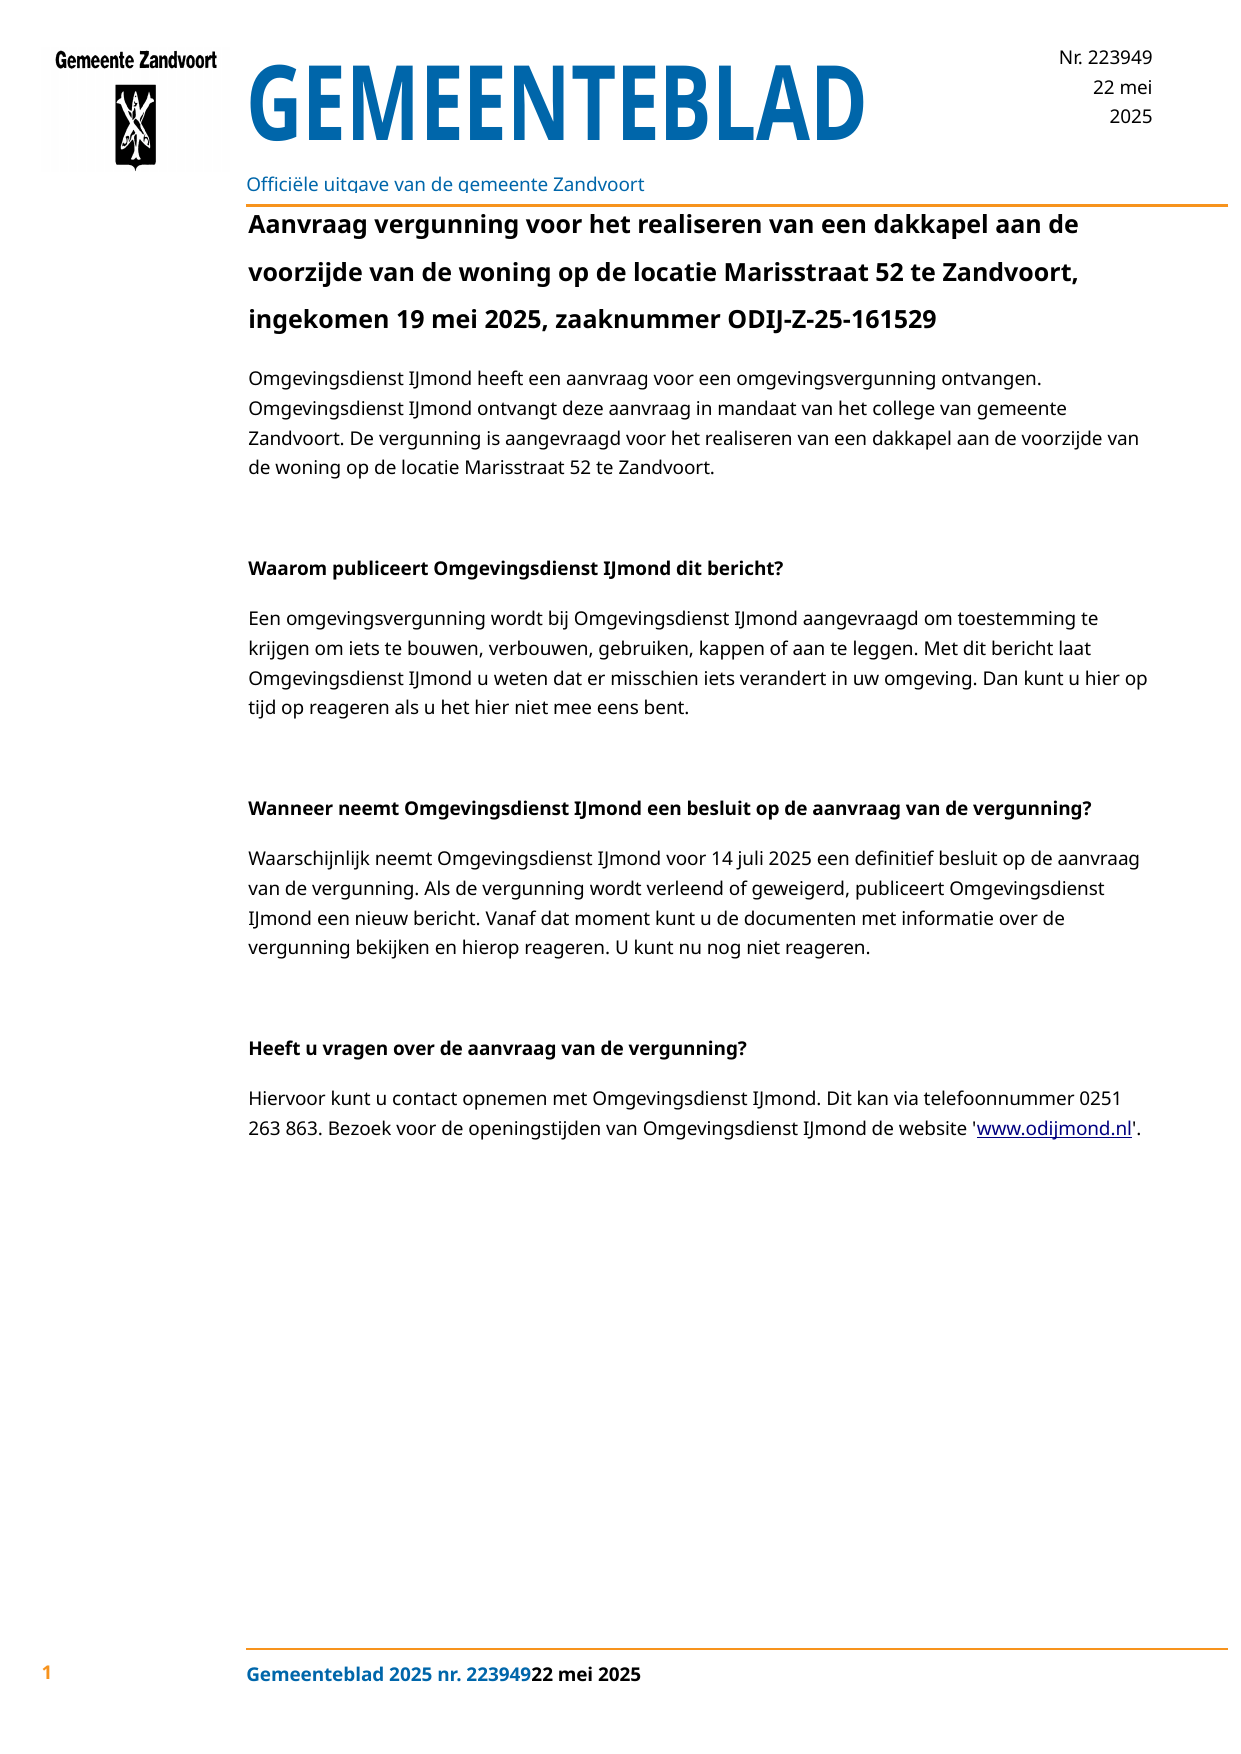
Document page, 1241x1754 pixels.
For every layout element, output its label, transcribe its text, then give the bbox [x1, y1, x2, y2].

text Waarschijnlijk neemt Omgevingsdienst IJmond voor 14 juli 2025 een definitief besluit op de aanvraag van de vergunning. Als de vergunning wordt verleend of geweigerd, publiceert Omgevingsdienst IJmond een nieuw bericht. Vanaf dat moment kunt u de documenten met informatie over de vergunning bekijken en hierop reageren. U kunt nu nog niet reageren. [248, 846, 1152, 960]
text Aanvraag vergunning voor het realiseren van een dakkapel aan de voorzijde van de woning op de locatie Marisstraat 52 te Zandvoort, ingekomen 19 mei 2025, zaaknummer ODIJ-Z-25-161529 [248, 207, 1152, 336]
text Een omgevingsvergunning wordt bij Omgevingsdienst IJmond aangevraagd om toestemming te krijgen om iets te bouwen, verbouwen, gebruiken, kappen of aan te leggen. Met dit bericht laat Omgevingsdienst IJmond u weten dat er misschien iets verandert in uw omgeving. Dan kunt u hier op tijd op reageren als u het hier niet mee eens bent. [248, 606, 1152, 720]
picture [41, 47, 231, 172]
text Hiervoor kunt u contact opnemen met Omgevingsdienst IJmond. Dit kan via telefoonnummer 0251 263 863. Bezoek voor de openingstijden van Omgevingsdienst IJmond de website 'www.odijmond.nl'. [248, 1086, 1152, 1141]
text Omgevingsdienst IJmond heeft een aanvraag voor een omgevingsvergunning ontvangen. Omgevingsdienst IJmond ontvangt deze aanvraag in mandaat van het college van gemeente Zandvoort. De vergunning is aangevraagd voor het realiseren van een dakkapel aan de voorzijde van de woning op de locatie Marisstraat 52 te Zandvoort. [248, 366, 1152, 480]
text Heeft u vragen over de aanvraag van de vergunning? [248, 1035, 1152, 1061]
text Waarom publiceert Omgevingsdienst IJmond dit bericht? [248, 555, 1152, 581]
text Wanneer neemt Omgevingsdienst IJmond een besluit op de aanvraag van de vergunning? [248, 795, 1152, 821]
